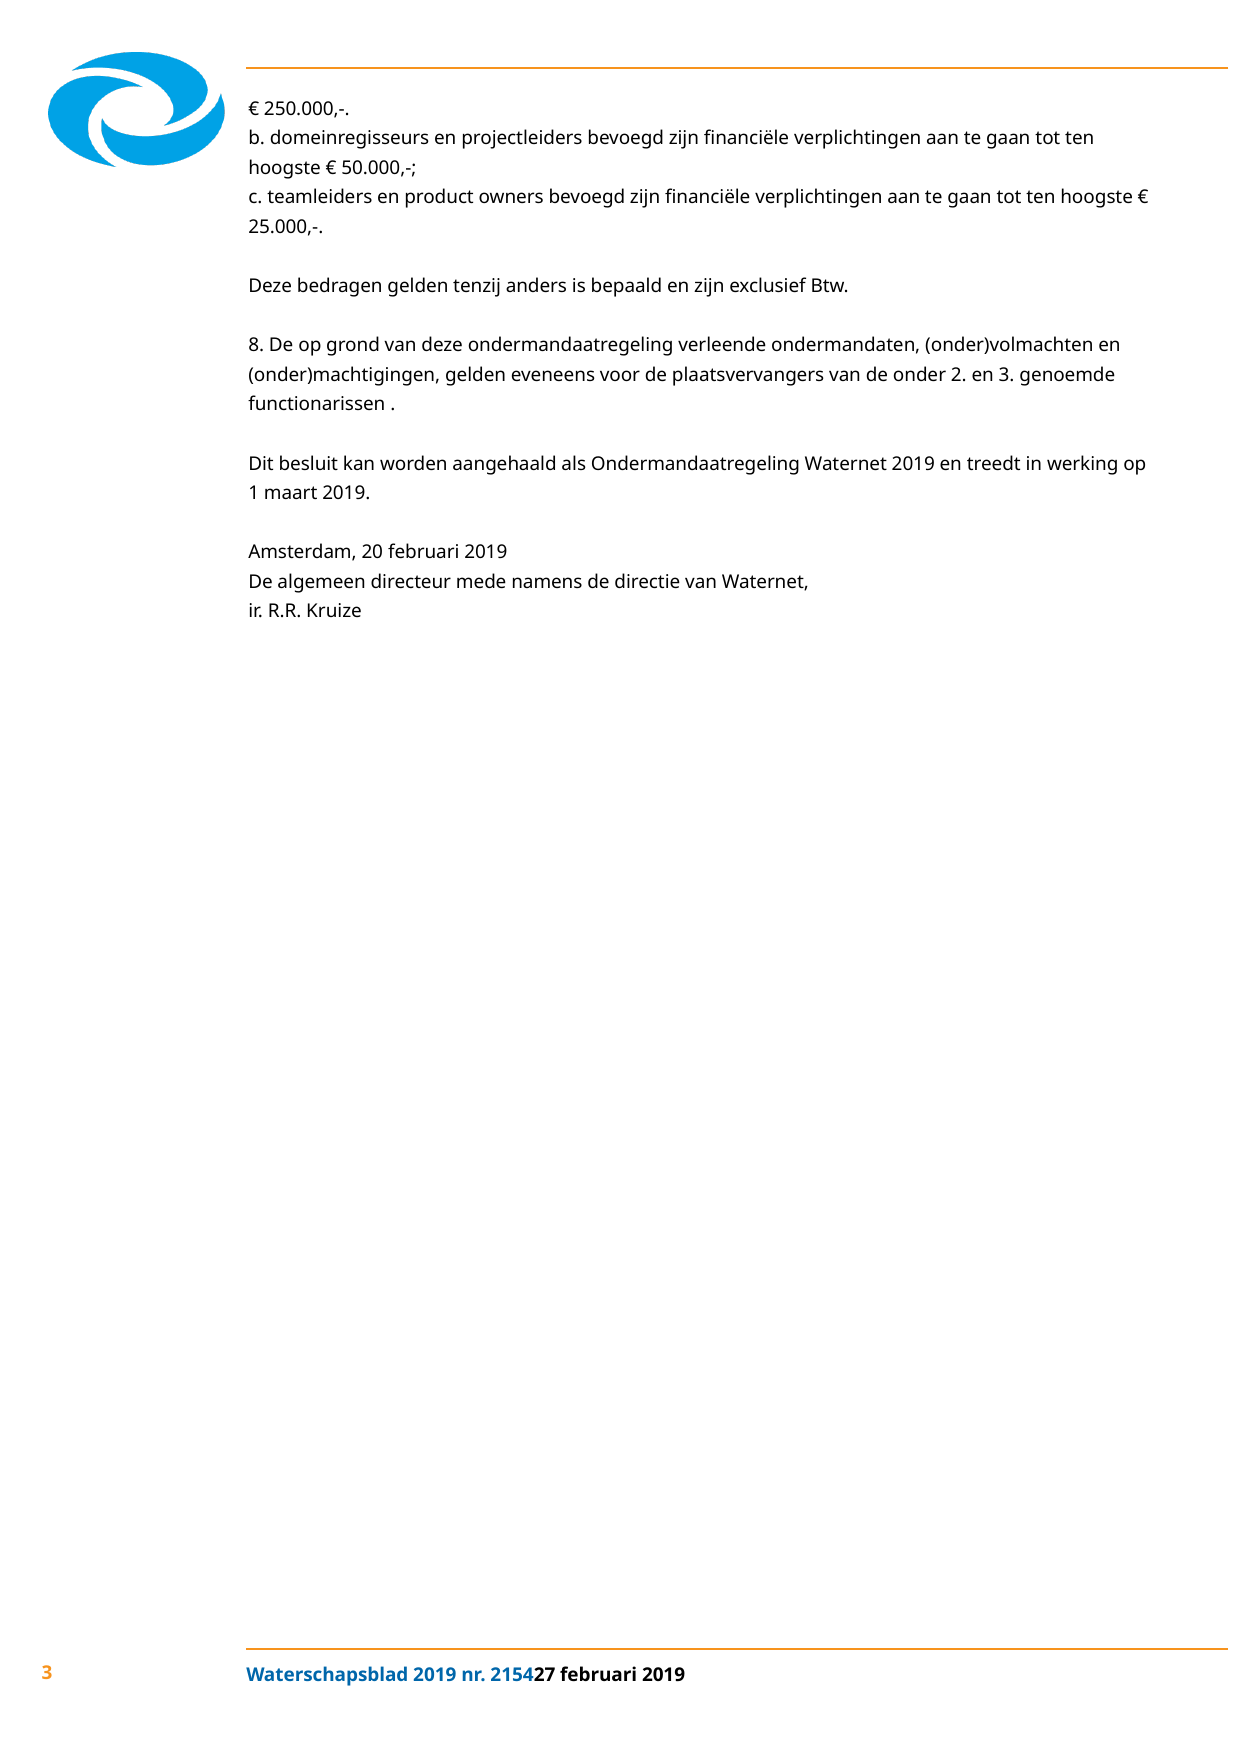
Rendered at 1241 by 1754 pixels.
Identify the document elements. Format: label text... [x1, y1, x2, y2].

text De algemeen directeur mede namens de directie van Waternet, [248, 568, 1152, 594]
text Amsterdam, 20 februari 2019 [248, 538, 1152, 564]
text c. teamleiders en product owners bevoegd zijn financiële verplichtingen aan te gaan tot ten hoogste € 25.000,-. [248, 183, 1152, 239]
text b. domeinregisseurs en projectleiders bevoegd zijn financiële verplichtingen aan te gaan tot ten hoogste € 50.000,-; [248, 124, 1152, 180]
text Deze bedragen gelden tenzij anders is bepaald en zijn exclusief Btw. [248, 272, 1152, 298]
text 8. De op grond van deze ondermandaatregeling verleende ondermandaten, (onder)volmachten en (onder)machtigingen, gelden eveneens voor de plaatsvervangers van de onder 2. en 3. genoemde functionarissen . [248, 331, 1152, 416]
text Dit besluit kan worden aangehaald als Ondermandaatregeling Waternet 2019 en treedt in werking op 1 maart 2019. [248, 450, 1152, 505]
text ir. R.R. Kruize [248, 598, 1152, 623]
picture [41, 47, 231, 172]
text € 250.000,-. [248, 95, 1152, 121]
